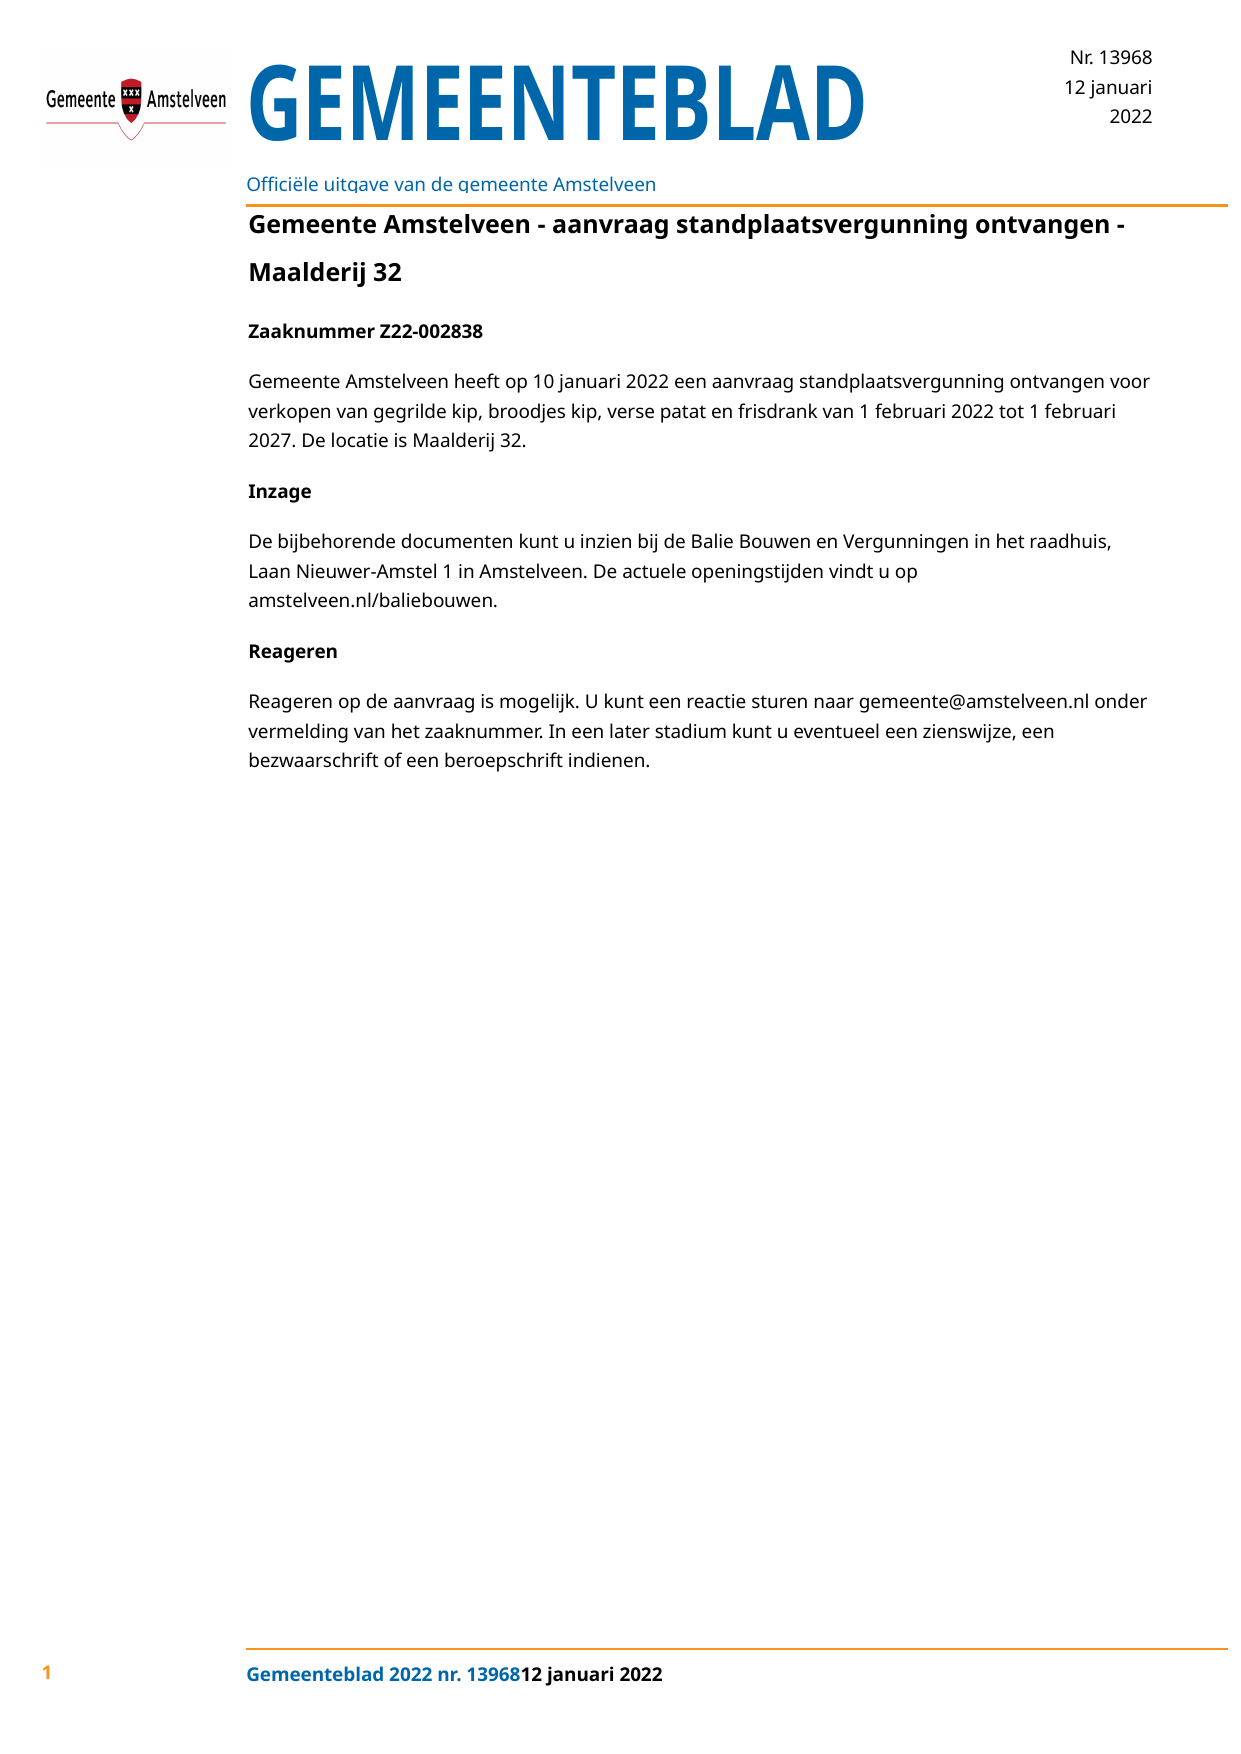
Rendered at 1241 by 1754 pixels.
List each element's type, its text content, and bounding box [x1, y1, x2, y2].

text Gemeente Amstelveen - aanvraag standplaatsvergunning ontvangen - Maalderij 32 [248, 207, 1152, 288]
text Reageren [248, 638, 1152, 664]
text Gemeente Amstelveen heeft op 10 januari 2022 een aanvraag standplaatsvergunning ontvangen voor verkopen van gegrilde kip, broodjes kip, verse patat en frisdrank van 1 februari 2022 tot 1 februari 2027. De locatie is Maalderij 32. [248, 368, 1152, 453]
text Zaaknummer Z22-002838 [248, 318, 1152, 344]
picture [41, 47, 231, 172]
text De bijbehorende documenten kunt u inzien bij de Balie Bouwen en Vergunningen in het raadhuis, Laan Nieuwer-Amstel 1 in Amstelveen. De actuele openingstijden vindt u op amstelveen.nl/baliebouwen. [248, 528, 1152, 613]
text Reageren op de aanvraag is mogelijk. U kunt een reactie sturen naar gemeente@amstelveen.nl onder vermelding van het zaaknummer. In een later stadium kunt u eventueel een zienswijze, een bezwaarschrift of een beroepschrift indienen. [248, 688, 1152, 773]
text Inzage [248, 478, 1152, 504]
